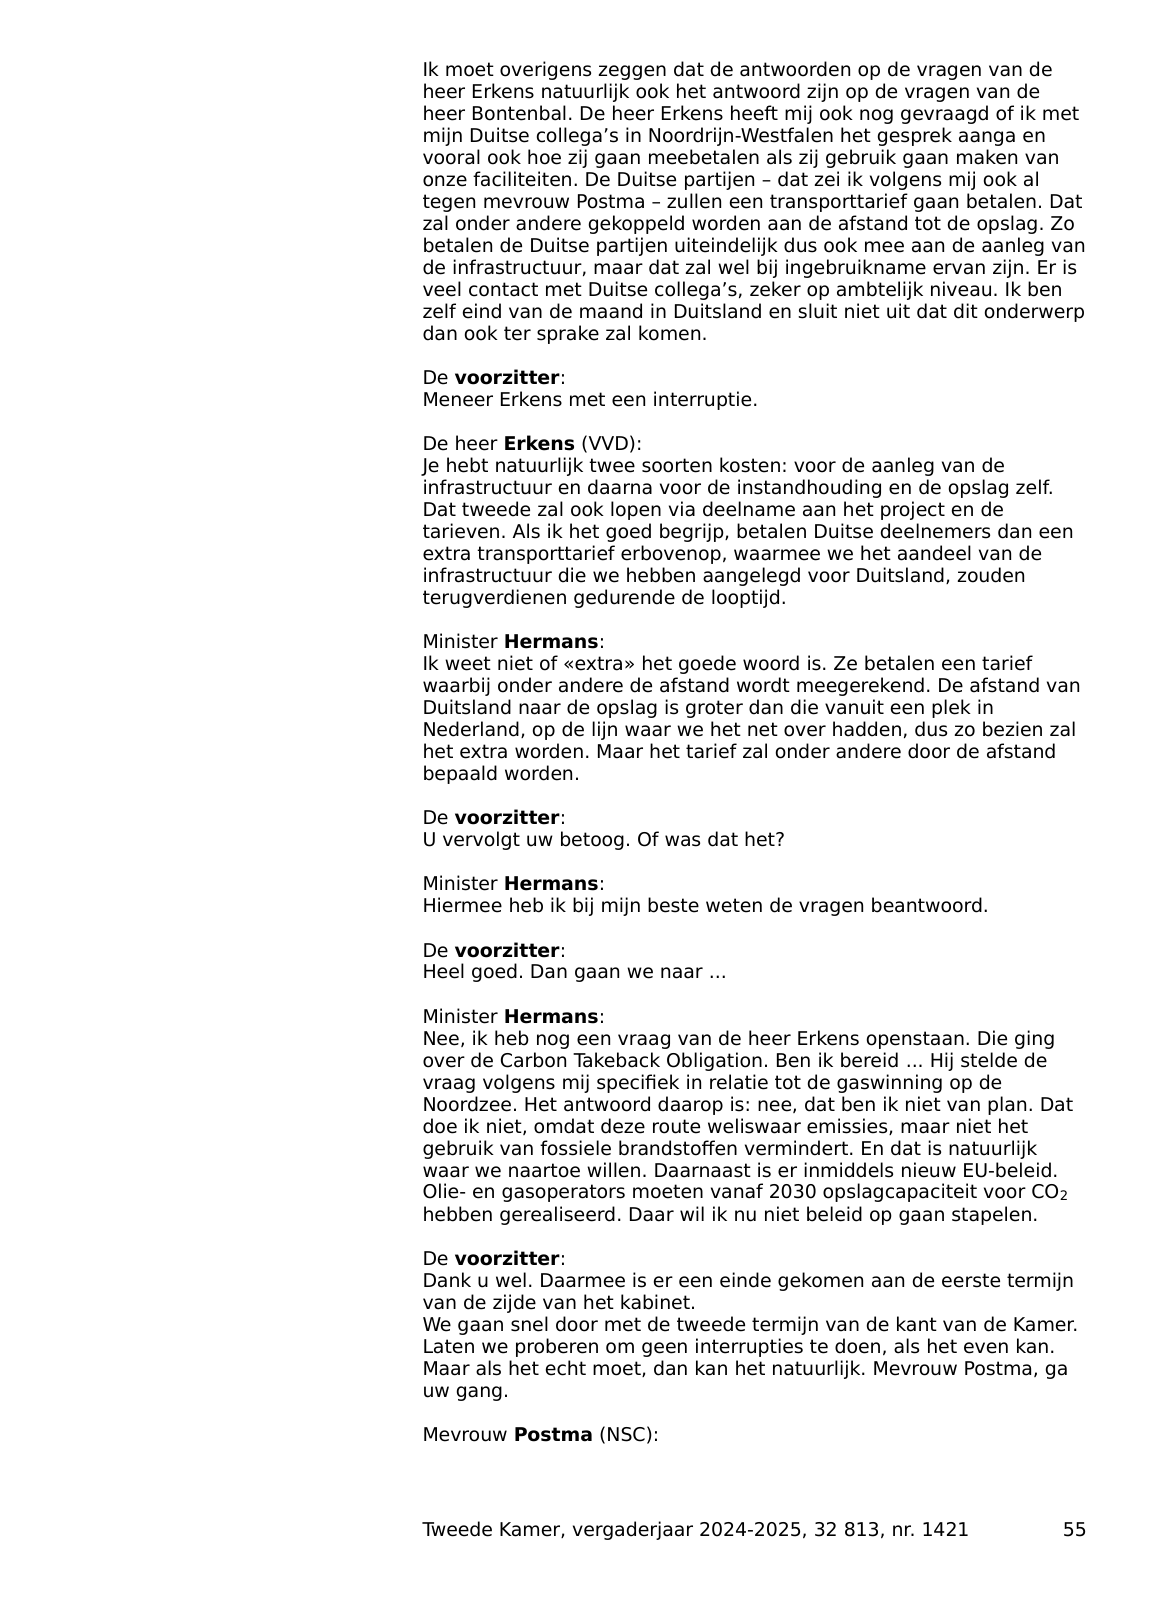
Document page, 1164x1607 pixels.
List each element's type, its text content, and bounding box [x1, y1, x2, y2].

text U vervolgt uw betoog. Of was dat het? [422, 829, 1087, 851]
text Nee, ik heb nog een vraag van de heer Erkens openstaan. Die ging over de Carbon Takeback Obligation. Ben ik bereid ... Hij stelde de vraag volgens mij specifiek in relatie tot de gaswinning op de Noordzee. Het antwoord daarop is: nee, dat ben ik niet van plan. Dat doe ik niet, omdat deze route weliswaar emissies, maar niet het gebruik van fossiele brandstoffen vermindert. En dat is natuurlijk waar we naartoe willen. Daarnaast is er inmiddels nieuw EU-beleid. Olie- en gasoperators moeten vanaf 2030 opslagcapaciteit voor CO2 hebben gerealiseerd. Daar wil ik nu niet beleid op gaan stapelen. [422, 1028, 1087, 1225]
text Meneer Erkens met een interruptie. [422, 389, 1087, 411]
text De heer Erkens (VVD): [422, 433, 1087, 455]
text Minister Hermans: [422, 873, 1087, 895]
text Ik moet overigens zeggen dat de antwoorden op de vragen van de heer Erkens natuurlijk ook het antwoord zijn op de vragen van de heer Bontenbal. De heer Erkens heeft mij ook nog gevraagd of ik met mijn Duitse collega’s in Noordrijn-Westfalen het gesprek aanga en vooral ook hoe zij gaan meebetalen als zij gebruik gaan maken van onze faciliteiten. De Duitse partijen – dat zei ik volgens mij ook al tegen mevrouw Postma – zullen een transporttarief gaan betalen. Dat zal onder andere gekoppeld worden aan de afstand tot de opslag. Zo betalen de Duitse partijen uiteindelijk dus ook mee aan de aanleg van de infrastructuur, maar dat zal wel bij ingebruikname ervan zijn. Er is veel contact met Duitse collega’s, zeker op ambtelijk niveau. Ik ben zelf eind van de maand in Duitsland en sluit niet uit dat dit onderwerp dan ook ter sprake zal komen. [422, 59, 1087, 345]
text De voorzitter: [422, 807, 1087, 829]
text Heel goed. Dan gaan we naar ... [422, 961, 1087, 983]
text Ik weet niet of «extra» het goede woord is. Ze betalen een tarief waarbij onder andere de afstand wordt meegerekend. De afstand van Duitsland naar de opslag is groter dan die vanuit een plek in Nederland, op de lijn waar we het net over hadden, dus zo bezien zal het extra worden. Maar het tarief zal onder andere door de afstand bepaald worden. [422, 653, 1087, 785]
text De voorzitter: [422, 367, 1087, 389]
text Je hebt natuurlijk twee soorten kosten: voor de aanleg van de infrastructuur en daarna voor de instandhouding en de opslag zelf. Dat tweede zal ook lopen via deelname aan het project en de tarieven. Als ik het goed begrijp, betalen Duitse deelnemers dan een extra transporttarief erbovenop, waarmee we het aandeel van de infrastructuur die we hebben aangelegd voor Duitsland, zouden terugverdienen gedurende de looptijd. [422, 455, 1087, 609]
text De voorzitter: [422, 939, 1087, 961]
text Minister Hermans: [422, 1006, 1087, 1028]
text Hiermee heb ik bij mijn beste weten de vragen beantwoord. [422, 895, 1087, 917]
text Minister Hermans: [422, 631, 1087, 653]
text De voorzitter: [422, 1248, 1087, 1269]
text Mevrouw Postma (NSC): [422, 1424, 1087, 1446]
text We gaan snel door met de tweede termijn van de kant van de Kamer. Laten we proberen om geen interrupties te doen, als het even kan. Maar als het echt moet, dan kan het natuurlijk. Mevrouw Postma, ga uw gang. [422, 1313, 1087, 1401]
text Dank u wel. Daarmee is er een einde gekomen aan de eerste termijn van de zijde van het kabinet. [422, 1269, 1087, 1313]
